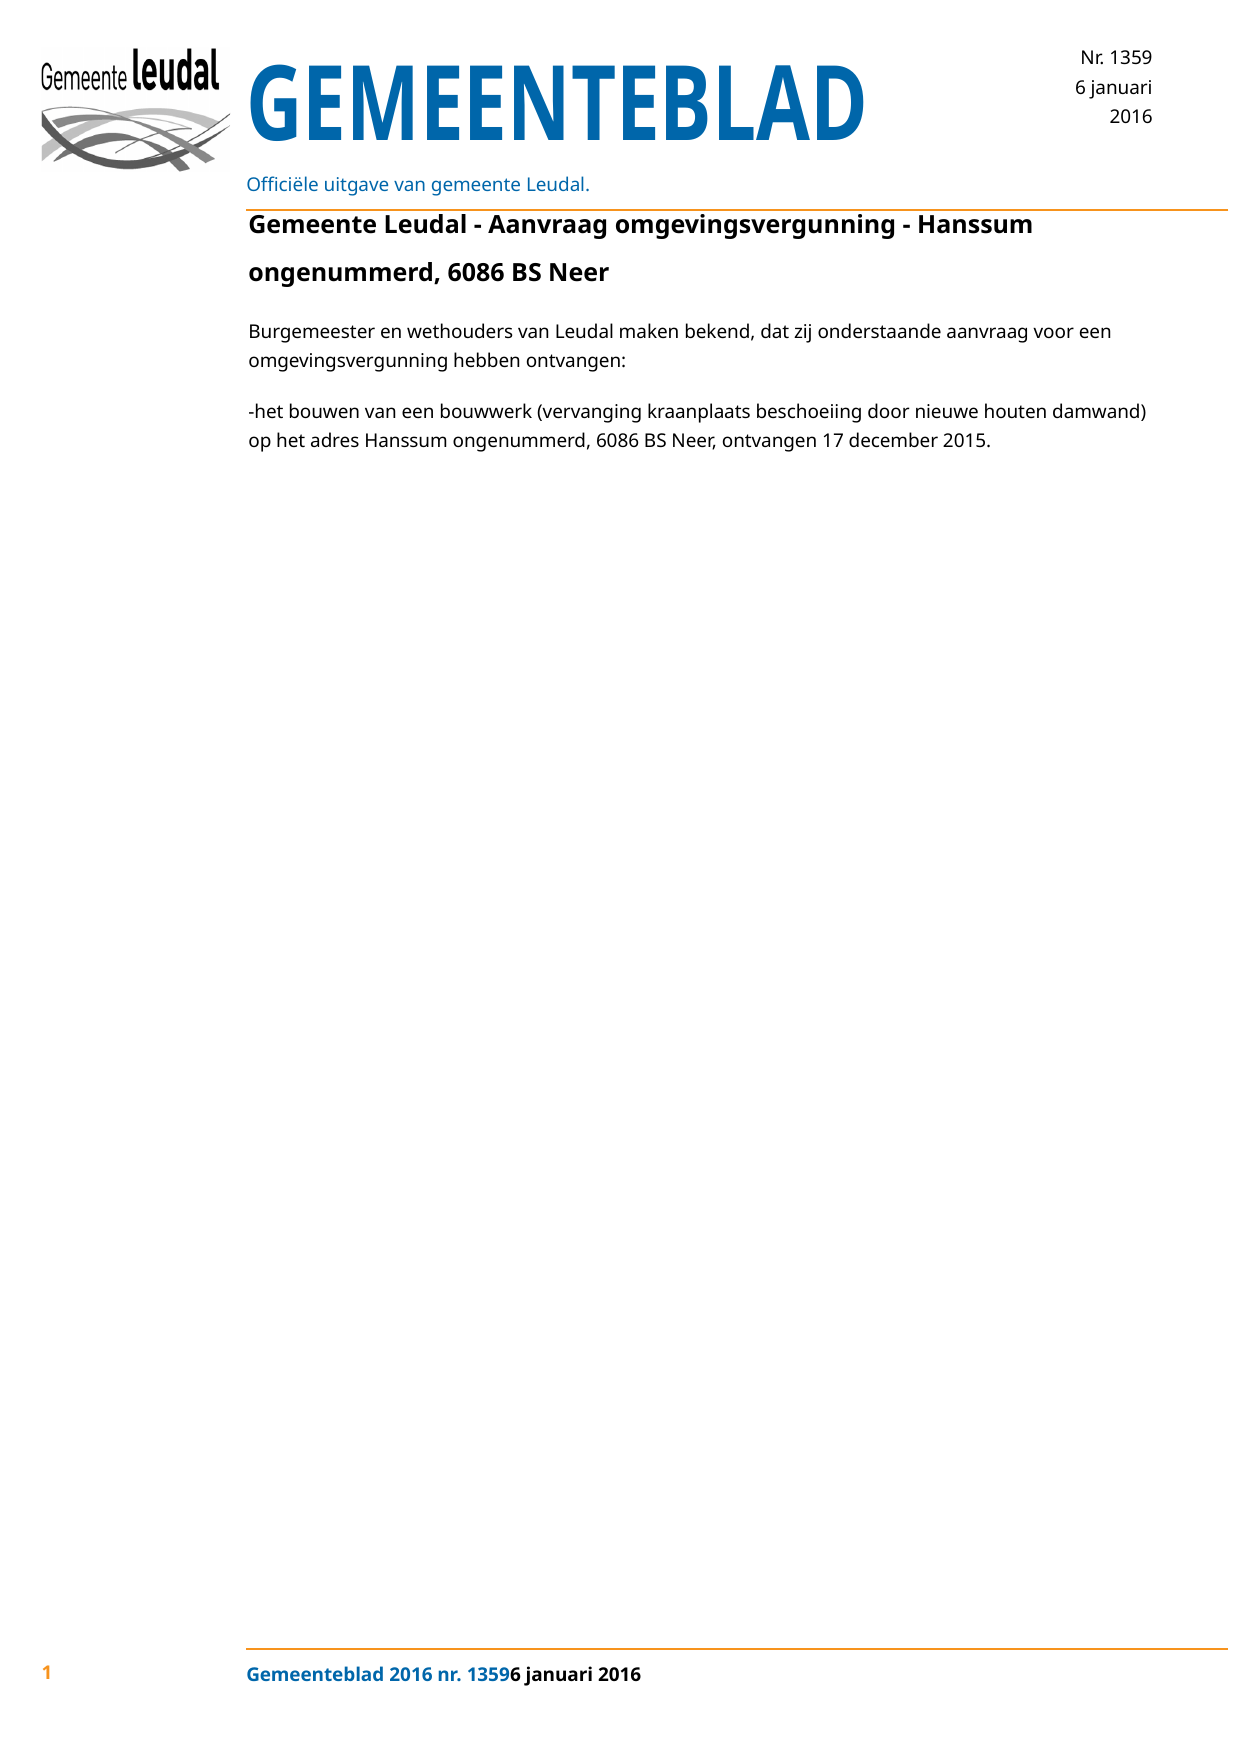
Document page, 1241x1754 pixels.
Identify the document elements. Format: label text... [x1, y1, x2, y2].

text Burgemeester en wethouders van Leudal maken bekend, dat zij onderstaande aanvraag voor een omgevingsvergunning hebben ontvangen: [248, 318, 1152, 373]
text Gemeente Leudal - Aanvraag omgevingsvergunning - Hanssum ongenummerd, 6086 BS Neer [248, 211, 1152, 288]
picture [41, 47, 231, 172]
text -het bouwen van een bouwwerk (vervanging kraanplaats beschoeiing door nieuwe houten damwand) op het adres Hanssum ongenummerd, 6086 BS Neer, ontvangen 17 december 2015. [248, 398, 1152, 453]
